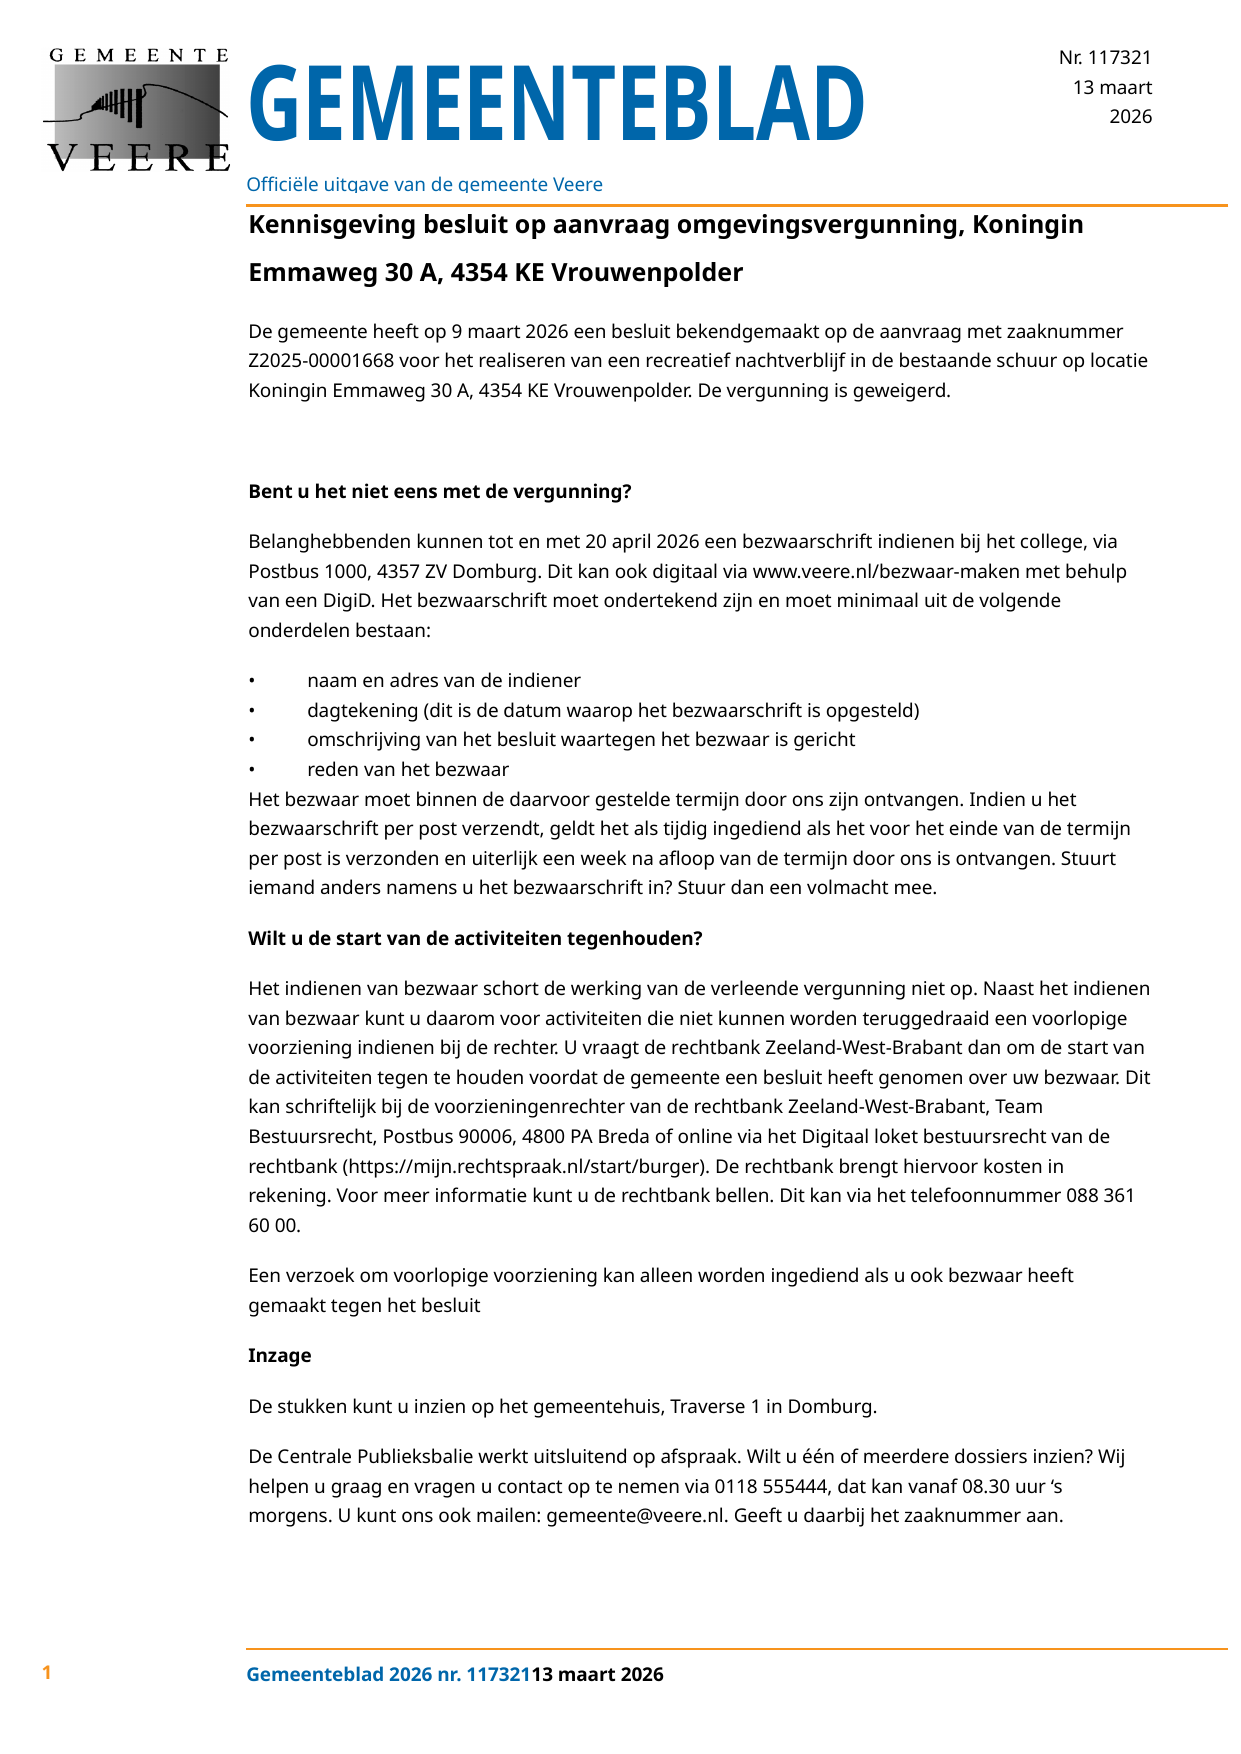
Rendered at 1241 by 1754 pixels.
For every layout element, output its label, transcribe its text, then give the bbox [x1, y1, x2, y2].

list omschrijving van het besluit waartegen het bezwaar is gericht [248, 727, 1152, 752]
text Belanghebbenden kunnen tot en met 20 april 2026 een bezwaarschrift indienen bij het college, via Postbus 1000, 4357 ZV Domburg. Dit kan ook digitaal via www.veere.nl/bezwaar-maken met behulp van een DigiD. Het bezwaarschrift moet ondertekend zijn en moet minimaal uit de volgende onderdelen bestaan: [248, 528, 1152, 643]
text Kennisgeving besluit op aanvraag omgevingsvergunning, Koningin Emmaweg 30 A, 4354 KE Vrouwenpolder [248, 207, 1152, 288]
list naam en adres van de indiener [248, 667, 1152, 693]
text Een verzoek om voorlopige voorziening kan alleen worden ingediend als u ook bezwaar heeft gemaakt tegen het besluit [248, 1262, 1152, 1318]
list dagtekening (dit is de datum waarop het bezwaarschrift is opgesteld) [248, 697, 1152, 723]
text Bent u het niet eens met de vergunning? [248, 478, 1152, 504]
text Wilt u de start van de activiteiten tegenhouden? [248, 925, 1152, 951]
picture [41, 47, 231, 172]
text De gemeente heeft op 9 maart 2026 een besluit bekendgemaakt op de aanvraag met zaaknummer Z2025-00001668 voor het realiseren van een recreatief nachtverblijf in de bestaande schuur op locatie Koningin Emmaweg 30 A, 4354 KE Vrouwenpolder. De vergunning is geweigerd. [248, 318, 1152, 403]
text De stukken kunt u inzien op het gemeentehuis, Traverse 1 in Domburg. [248, 1393, 1152, 1419]
text Het indienen van bezwaar schort de werking van de verleende vergunning niet op. Naast het indienen van bezwaar kunt u daarom voor activiteiten die niet kunnen worden teruggedraaid een voorlopige voorziening indienen bij de rechter. U vraagt de rechtbank Zeeland-West-Brabant dan om de start van de activiteiten tegen te houden voordat de gemeente een besluit heeft genomen over uw bezwaar. Dit kan schriftelijk bij de voorzieningenrechter van de rechtbank Zeeland-West-Brabant, Team Bestuursrecht, Postbus 90006, 4800 PA Breda of online via het Digitaal loket bestuursrecht van de rechtbank (https://mijn.rechtspraak.nl/start/burger). De rechtbank brengt hiervoor kosten in rekening. Voor meer informatie kunt u de rechtbank bellen. Dit kan via het telefoonnummer 088 361 60 00. [248, 975, 1152, 1238]
text De Centrale Publieksbalie werkt uitsluitend op afspraak. Wilt u één of meerdere dossiers inzien? Wij helpen u graag en vragen u contact op te nemen via 0118 555444, dat kan vanaf 08.30 uur ‘s morgens. U kunt ons ook mailen: gemeente@veere.nl. Geeft u daarbij het zaaknummer aan. [248, 1443, 1152, 1528]
text Inzage [248, 1342, 1152, 1368]
list reden van het bezwaar [248, 756, 1152, 782]
text Het bezwaar moet binnen de daarvoor gestelde termijn door ons zijn ontvangen. Indien u het bezwaarschrift per post verzendt, geldt het als tijdig ingediend als het voor het einde van de termijn per post is verzonden en uiterlijk een week na afloop van de termijn door ons is ontvangen. Stuurt iemand anders namens u het bezwaarschrift in? Stuur dan een volmacht mee. [248, 786, 1152, 900]
